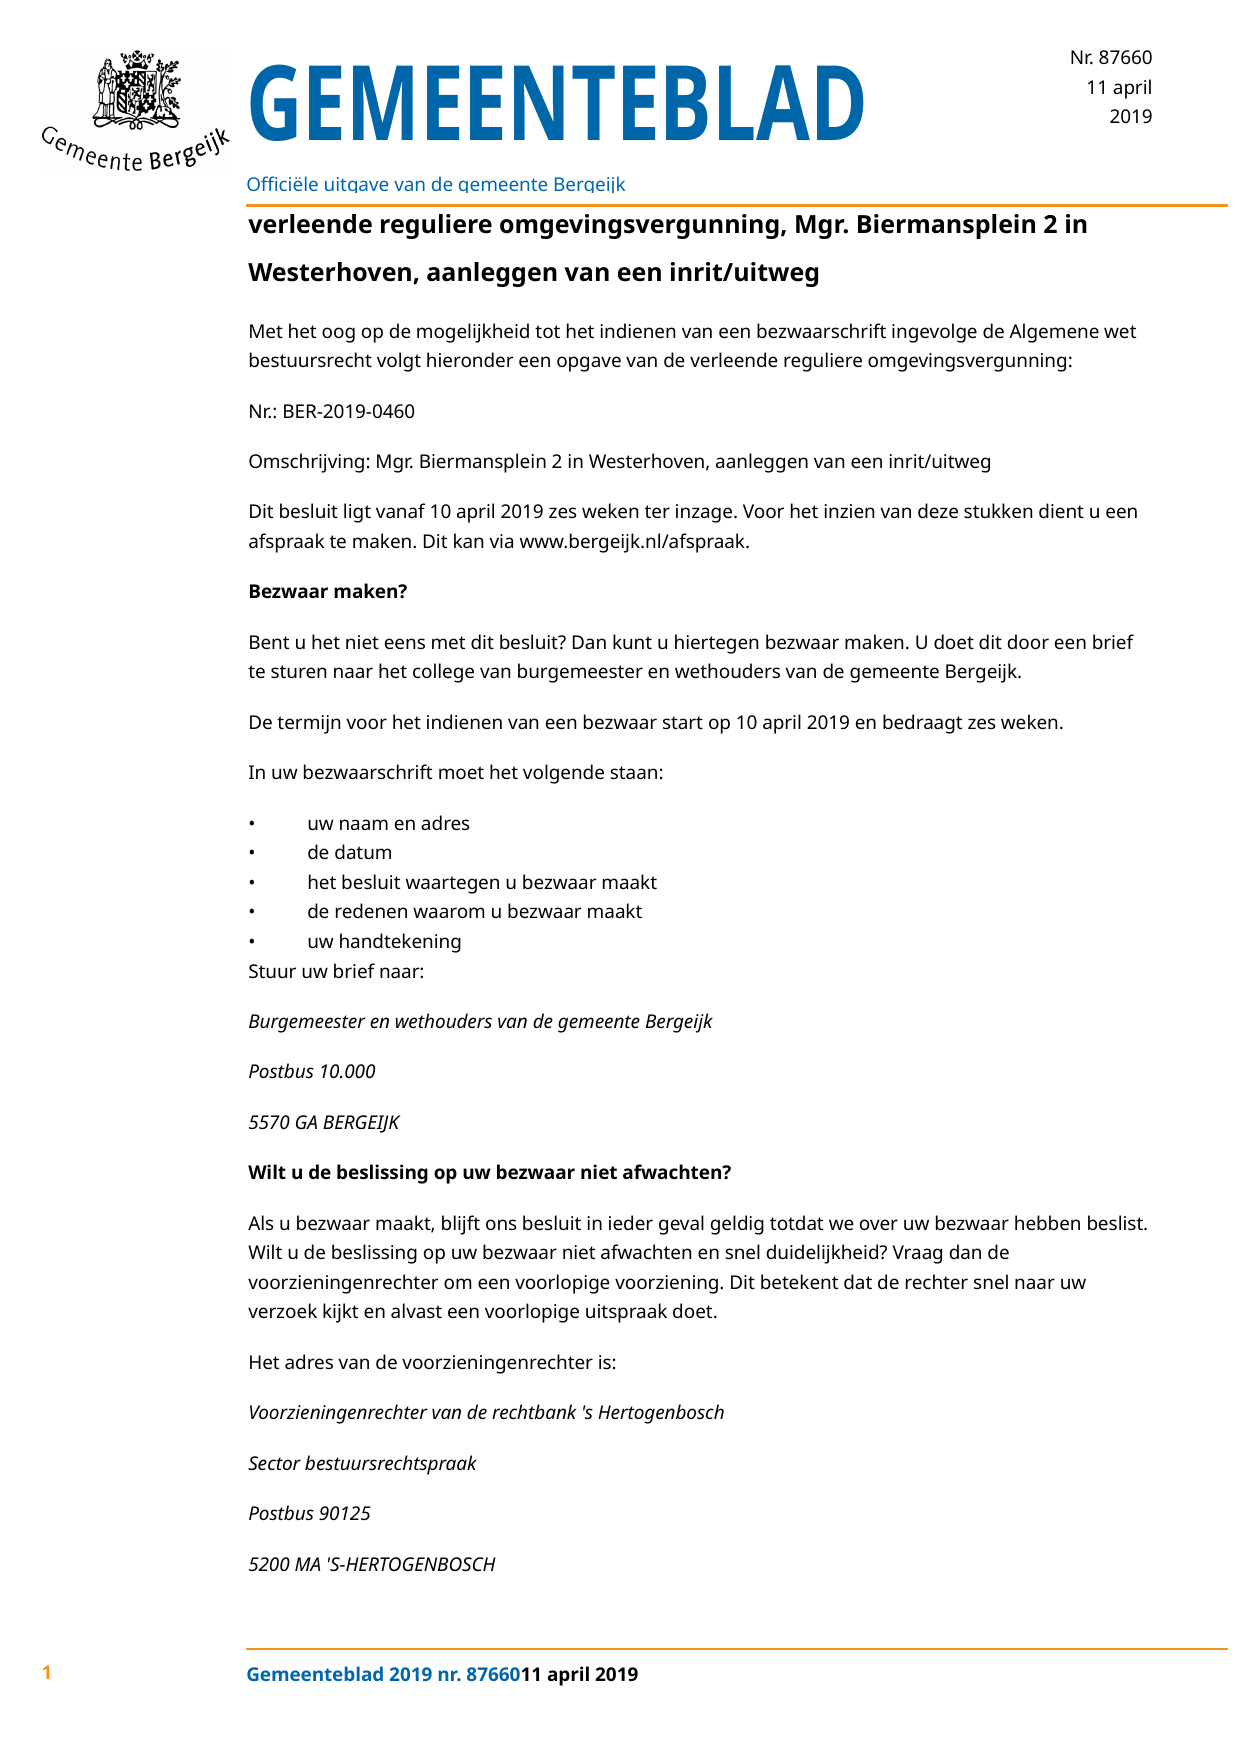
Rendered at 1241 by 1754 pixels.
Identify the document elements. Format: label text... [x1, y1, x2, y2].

text Het adres van de voorzieningenrechter is: [248, 1349, 1152, 1375]
text Met het oog op de mogelijkheid tot het indienen van een bezwaarschrift ingevolge de Algemene wet bestuursrecht volgt hieronder een opgave van de verleende reguliere omgevingsvergunning: [248, 318, 1152, 373]
text In uw bezwaarschrift moet het volgende staan: [248, 759, 1152, 785]
text 5570 GA BERGEIJK [248, 1109, 1152, 1135]
text Als u bezwaar maakt, blijft ons besluit in ieder geval geldig totdat we over uw bezwaar hebben beslist. Wilt u de beslissing op uw bezwaar niet afwachten en snel duidelijkheid? Vraag dan de voorzieningenrechter om een voorlopige voorziening. Dit betekent dat de rechter snel naar uw verzoek kijkt en alvast een voorlopige uitspraak doet. [248, 1210, 1152, 1324]
text De termijn voor het indienen van een bezwaar start op 10 april 2019 en bedraagt zes weken. [248, 709, 1152, 735]
text Stuur uw brief naar: [248, 958, 1152, 984]
text Burgemeester en wethouders van de gemeente Bergeijk [248, 1008, 1152, 1034]
list de redenen waarom u bezwaar maakt [248, 899, 1152, 924]
text Postbus 90125 [248, 1500, 1152, 1526]
text Omschrijving: Mgr. Biermansplein 2 in Westerhoven, aanleggen van een inrit/uitweg [248, 448, 1152, 474]
text Bent u het niet eens met dit besluit? Dan kunt u hiertegen bezwaar maken. U doet dit door een brief te sturen naar het college van burgemeester en wethouders van de gemeente Bergeijk. [248, 629, 1152, 684]
text 5200 MA 'S-HERTOGENBOSCH [248, 1551, 1152, 1577]
list de datum [248, 839, 1152, 865]
text Postbus 10.000 [248, 1059, 1152, 1084]
text Sector bestuursrechtspraak [248, 1450, 1152, 1476]
text verleende reguliere omgevingsvergunning, Mgr. Biermansplein 2 in Westerhoven, aanleggen van een inrit/uitweg [248, 207, 1152, 288]
list uw handtekening [248, 928, 1152, 954]
text Bezwaar maken? [248, 579, 1152, 604]
picture [41, 47, 231, 172]
text Nr.: BER-2019-0460 [248, 398, 1152, 424]
text Wilt u de beslissing op uw bezwaar niet afwachten? [248, 1159, 1152, 1185]
list uw naam en adres [248, 810, 1152, 836]
list het besluit waartegen u bezwaar maakt [248, 869, 1152, 895]
text Voorzieningenrechter van de rechtbank 's Hertogenbosch [248, 1399, 1152, 1425]
text Dit besluit ligt vanaf 10 april 2019 zes weken ter inzage. Voor het inzien van deze stukken dient u een afspraak te maken. Dit kan via www.bergeijk.nl/afspraak. [248, 499, 1152, 554]
